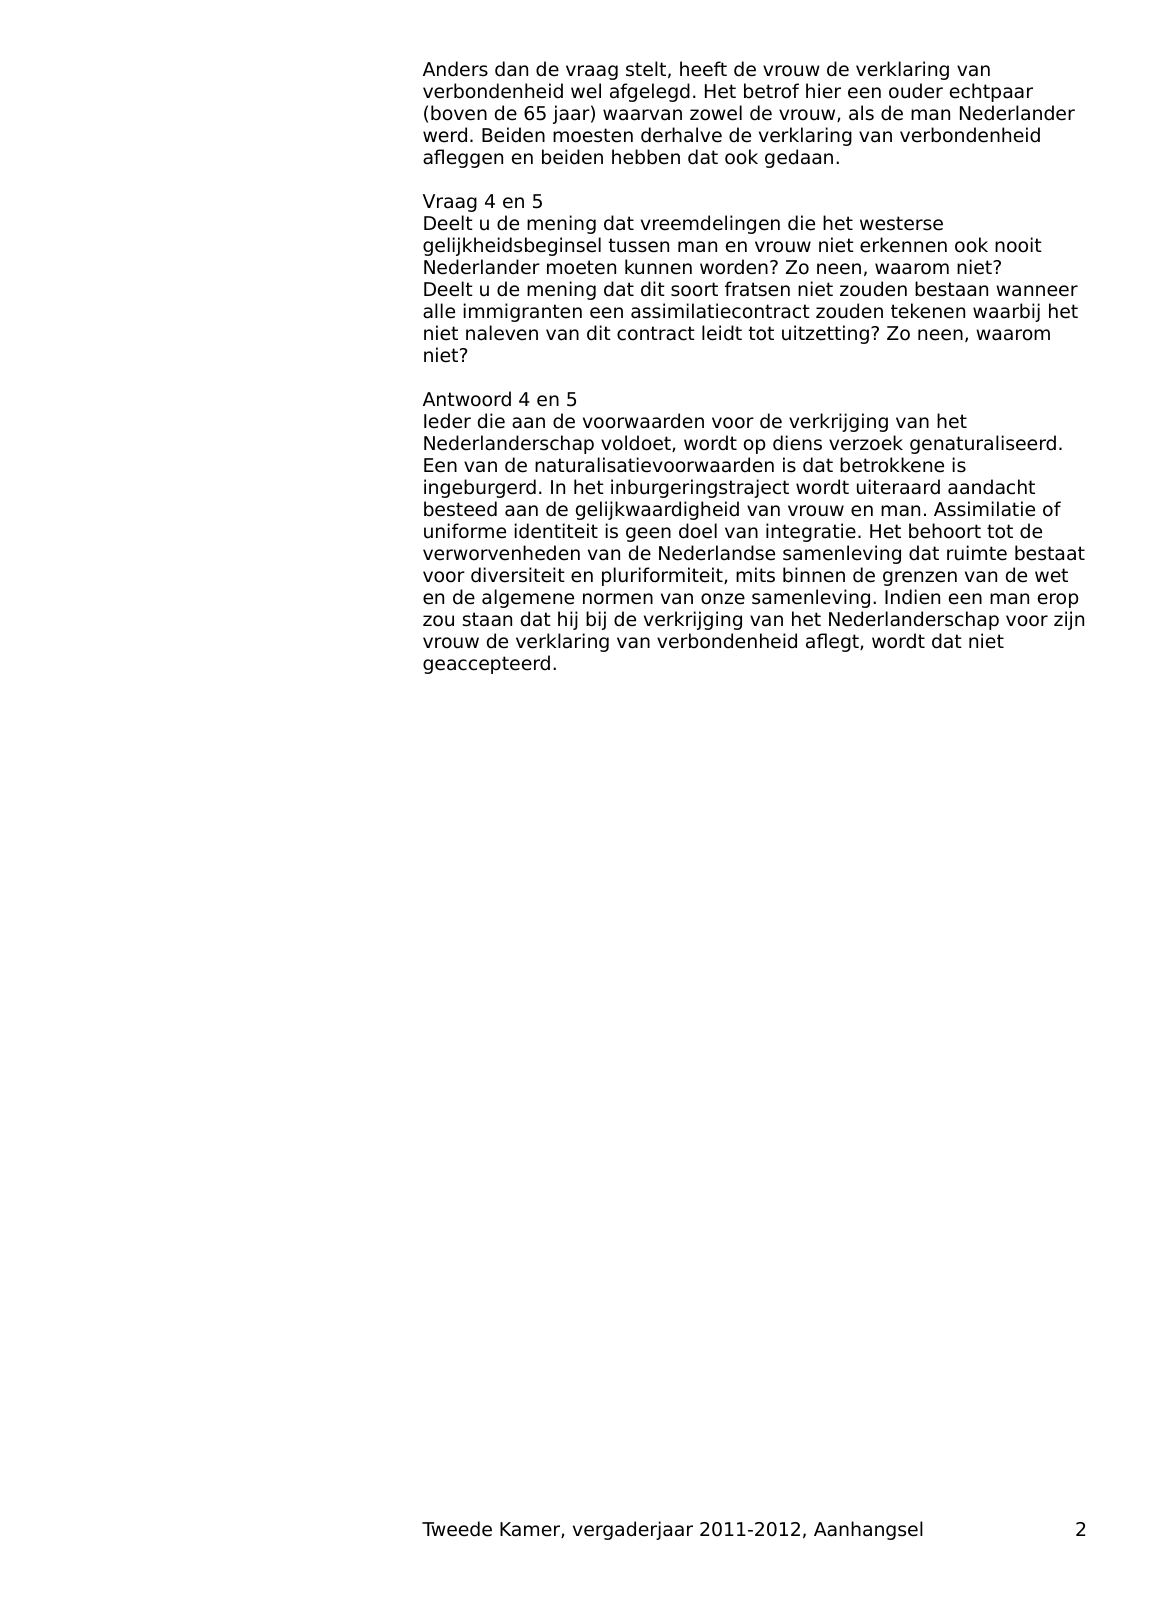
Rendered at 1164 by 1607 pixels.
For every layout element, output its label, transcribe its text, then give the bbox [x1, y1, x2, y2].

text Ieder die aan de voorwaarden voor de verkrijging van het Nederlanderschap voldoet, wordt op diens verzoek genaturaliseerd. Een van de naturalisatievoorwaarden is dat betrokkene is ingeburgerd. In het inburgeringstraject wordt uiteraard aandacht besteed aan de gelijkwaardigheid van vrouw en man. Assimilatie of uniforme identiteit is geen doel van integratie. Het behoort tot de verworvenheden van de Nederlandse samenleving dat ruimte bestaat voor diversiteit en pluriformiteit, mits binnen de grenzen van de wet en de algemene normen van onze samenleving. Indien een man erop zou staan dat hij bij de verkrijging van het Nederlanderschap voor zijn vrouw de verklaring van verbondenheid aflegt, wordt dat niet geaccepteerd. [422, 411, 1087, 675]
text Deelt u de mening dat vreemdelingen die het westerse gelijkheidsbeginsel tussen man en vrouw niet erkennen ook nooit Nederlander moeten kunnen worden? Zo neen, waarom niet? [422, 213, 1087, 279]
text Deelt u de mening dat dit soort fratsen niet zouden bestaan wanneer alle immigranten een assimilatiecontract zouden tekenen waarbij het niet naleven van dit contract leidt tot uitzetting? Zo neen, waarom niet? [422, 279, 1087, 367]
text Antwoord 4 en 5 [422, 389, 1087, 411]
text Vraag 4 en 5 [422, 191, 1087, 213]
text Anders dan de vraag stelt, heeft de vrouw de verklaring van verbondenheid wel afgelegd. Het betrof hier een ouder echtpaar (boven de 65 jaar) waarvan zowel de vrouw, als de man Nederlander werd. Beiden moesten derhalve de verklaring van verbondenheid afleggen en beiden hebben dat ook gedaan. [422, 59, 1087, 169]
